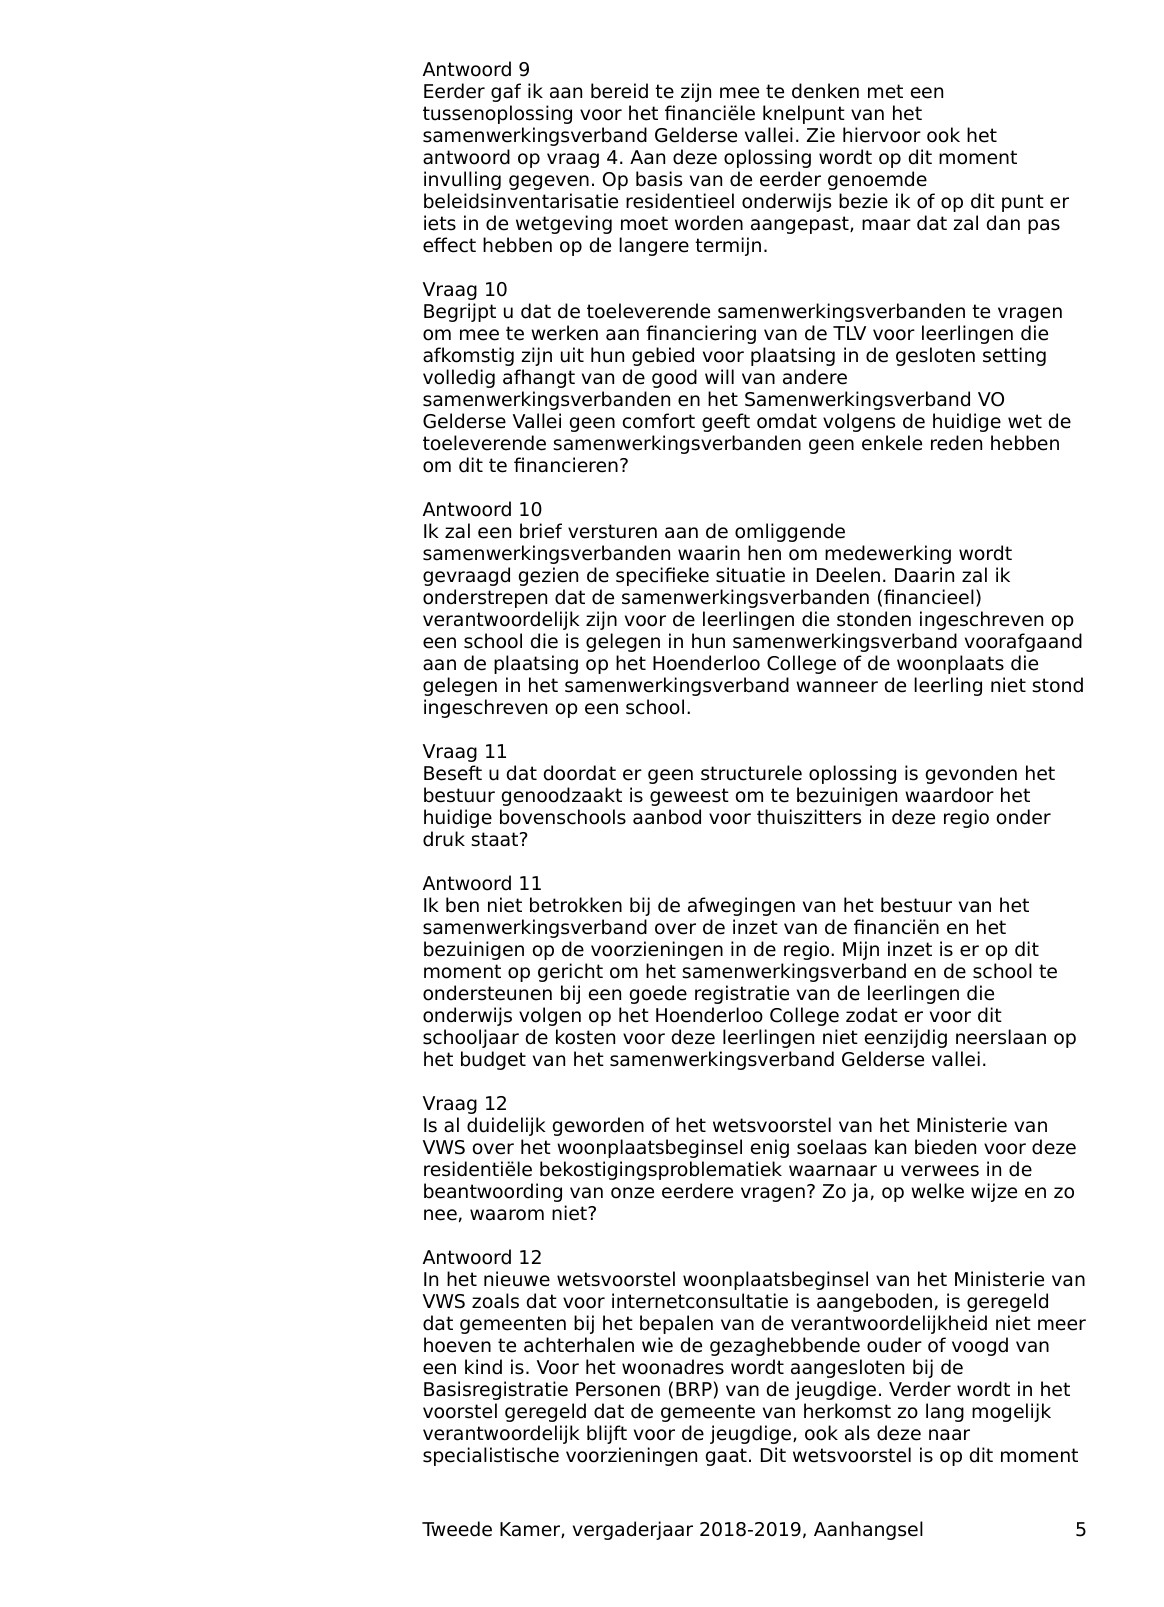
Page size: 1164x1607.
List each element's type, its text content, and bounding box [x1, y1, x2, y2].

text Antwoord 10 [422, 499, 1087, 521]
text In het nieuwe wetsvoorstel woonplaatsbeginsel van het Ministerie van VWS zoals dat voor internetconsultatie is aangeboden, is geregeld dat gemeenten bij het bepalen van de verantwoordelijkheid niet meer hoeven te achterhalen wie de gezaghebbende ouder of voogd van een kind is. Voor het woonadres wordt aangesloten bij de Basisregistratie Personen (BRP) van de jeugdige. Verder wordt in het voorstel geregeld dat de gemeente van herkomst zo lang mogelijk verantwoordelijk blijft voor de jeugdige, ook als deze naar specialistische voorzieningen gaat. Dit wetsvoorstel is op dit moment [422, 1269, 1087, 1467]
text Is al duidelijk geworden of het wetsvoorstel van het Ministerie van VWS over het woonplaatsbeginsel enig soelaas kan bieden voor deze residentiële bekostigingsproblematiek waarnaar u verwees in de beantwoording van onze eerdere vragen? Zo ja, op welke wijze en zo nee, waarom niet? [422, 1115, 1087, 1225]
text Ik ben niet betrokken bij de afwegingen van het bestuur van het samenwerkingsverband over de inzet van de financiën en het bezuinigen op de voorzieningen in de regio. Mijn inzet is er op dit moment op gericht om het samenwerkingsverband en de school te ondersteunen bij een goede registratie van de leerlingen die onderwijs volgen op het Hoenderloo College zodat er voor dit schooljaar de kosten voor deze leerlingen niet eenzijdig neerslaan op het budget van het samenwerkingsverband Gelderse vallei. [422, 895, 1087, 1071]
text Begrijpt u dat de toeleverende samenwerkingsverbanden te vragen om mee te werken aan financiering van de TLV voor leerlingen die afkomstig zijn uit hun gebied voor plaatsing in de gesloten setting volledig afhangt van de good will van andere samenwerkingsverbanden en het Samenwerkingsverband VO Gelderse Vallei geen comfort geeft omdat volgens de huidige wet de toeleverende samenwerkingsverbanden geen enkele reden hebben om dit te financieren? [422, 301, 1087, 477]
text Vraag 12 [422, 1093, 1087, 1115]
text Ik zal een brief versturen aan de omliggende samenwerkingsverbanden waarin hen om medewerking wordt gevraagd gezien de specifieke situatie in Deelen. Daarin zal ik onderstrepen dat de samenwerkingsverbanden (financieel) verantwoordelijk zijn voor de leerlingen die stonden ingeschreven op een school die is gelegen in hun samenwerkingsverband voorafgaand aan de plaatsing op het Hoenderloo College of de woonplaats die gelegen in het samenwerkingsverband wanneer de leerling niet stond ingeschreven op een school. [422, 521, 1087, 719]
text Vraag 11 [422, 741, 1087, 763]
text Antwoord 11 [422, 873, 1087, 895]
text Eerder gaf ik aan bereid te zijn mee te denken met een tussenoplossing voor het financiële knelpunt van het samenwerkingsverband Gelderse vallei. Zie hiervoor ook het antwoord op vraag 4. Aan deze oplossing wordt op dit moment invulling gegeven. Op basis van de eerder genoemde beleidsinventarisatie residentieel onderwijs bezie ik of op dit punt er iets in de wetgeving moet worden aangepast, maar dat zal dan pas effect hebben op de langere termijn. [422, 81, 1087, 257]
text Antwoord 9 [422, 59, 1087, 81]
text Beseft u dat doordat er geen structurele oplossing is gevonden het bestuur genoodzaakt is geweest om te bezuinigen waardoor het huidige bovenschools aanbod voor thuiszitters in deze regio onder druk staat? [422, 763, 1087, 851]
text Antwoord 12 [422, 1247, 1087, 1269]
text Vraag 10 [422, 279, 1087, 301]
